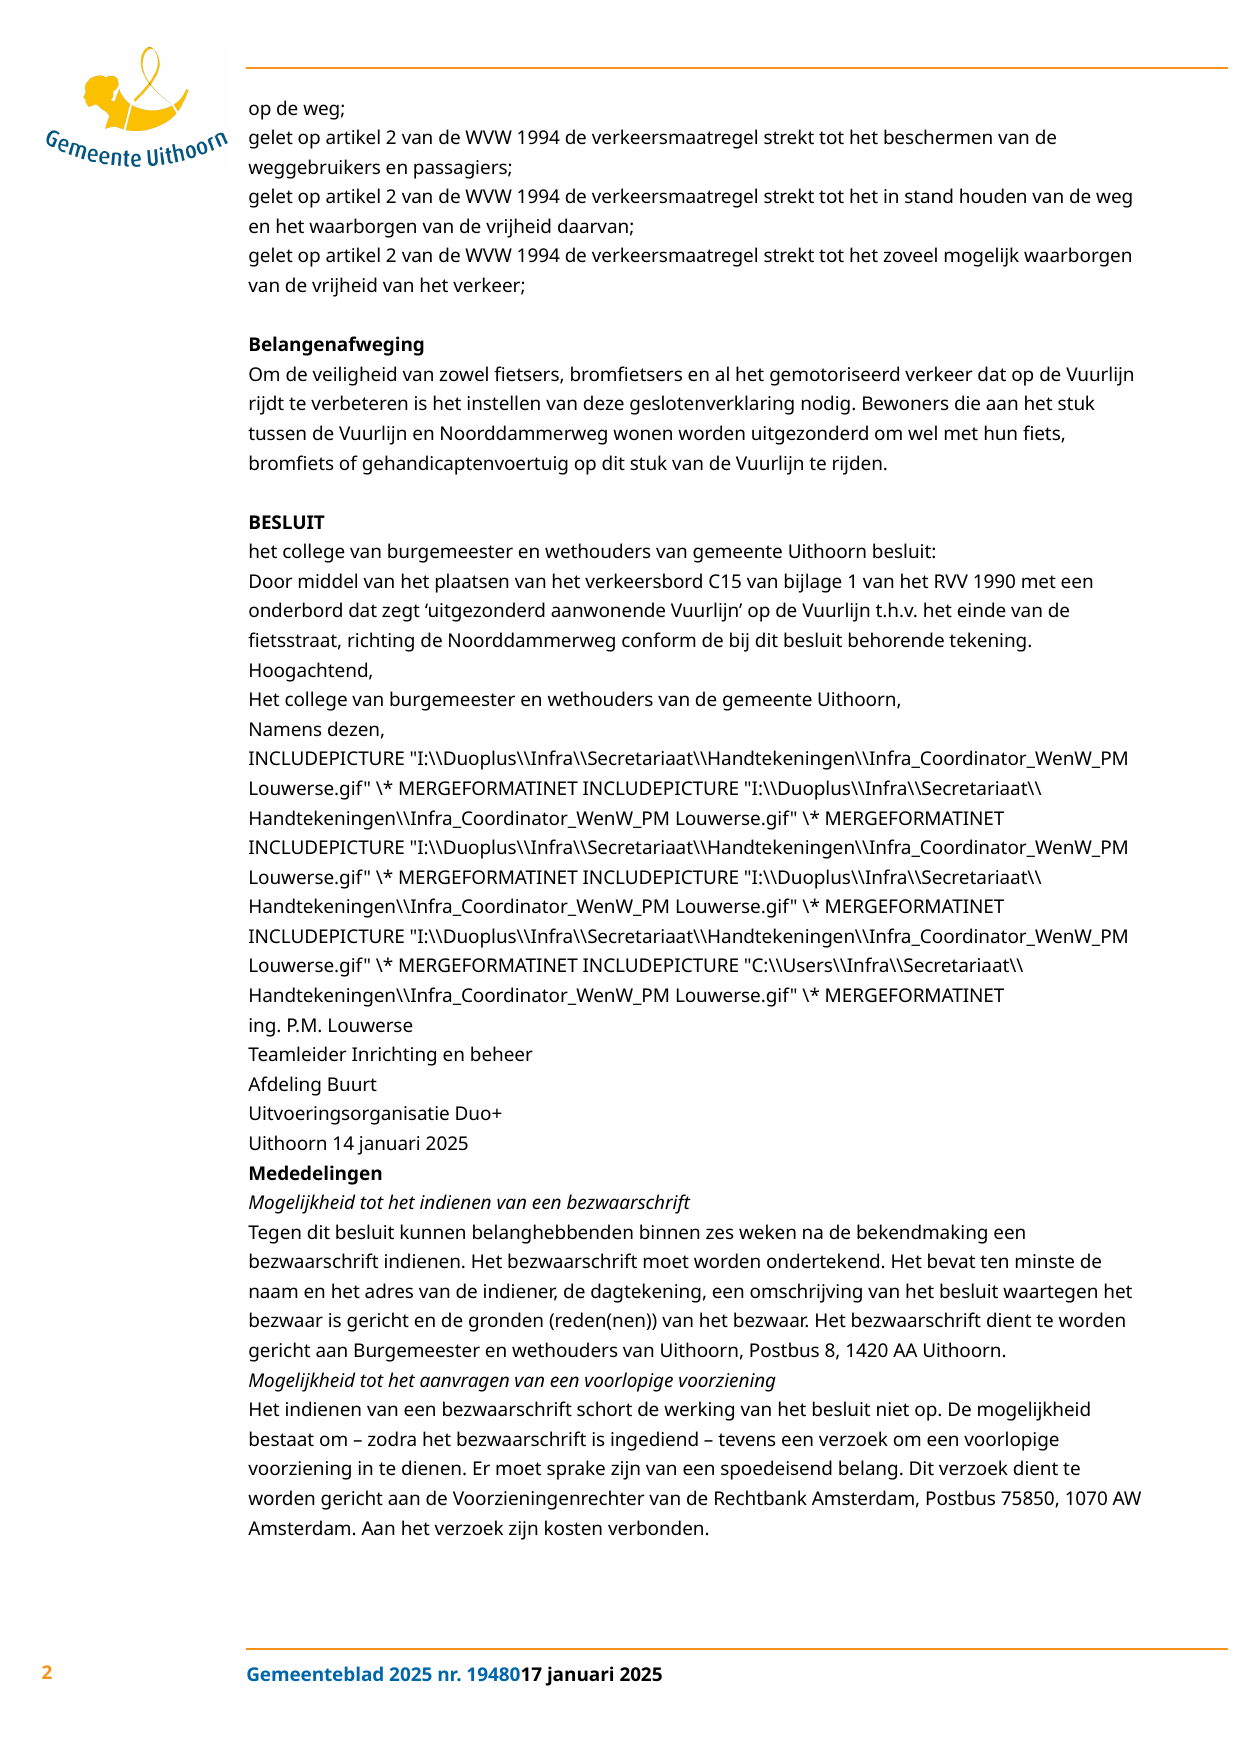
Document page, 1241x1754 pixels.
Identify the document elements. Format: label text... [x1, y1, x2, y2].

text Tegen dit besluit kunnen belanghebbenden binnen zes weken na de bekendmaking een bezwaarschrift indienen. Het bezwaarschrift moet worden ondertekend. Het bevat ten minste de naam en het adres van de indiener, de dagtekening, een omschrijving van het besluit waartegen het bezwaar is gericht en de gronden (reden(nen)) van het bezwaar. Het bezwaarschrift dient te worden gericht aan Burgemeester en wethouders van Uithoorn, Postbus 8, 1420 AA Uithoorn. [248, 1219, 1152, 1363]
text INCLUDEPICTURE "I:\\Duoplus\\Infra\\Secretariaat\\Handtekeningen\\Infra_Coordinator_WenW_PM Louwerse.gif" \* MERGEFORMATINET INCLUDEPICTURE "I:\\Duoplus\\Infra\\Secretariaat\\Handtekeningen\\Infra_Coordinator_WenW_PM Louwerse.gif" \* MERGEFORMATINET INCLUDEPICTURE "I:\\Duoplus\\Infra\\Secretariaat\\Handtekeningen\\Infra_Coordinator_WenW_PM Louwerse.gif" \* MERGEFORMATINET INCLUDEPICTURE "I:\\Duoplus\\Infra\\Secretariaat\\Handtekeningen\\Infra_Coordinator_WenW_PM Louwerse.gif" \* MERGEFORMATINET INCLUDEPICTURE "I:\\Duoplus\\Infra\\Secretariaat\\Handtekeningen\\Infra_Coordinator_WenW_PM Louwerse.gif" \* MERGEFORMATINET INCLUDEPICTURE "C:\\Users\\Infra\\Secretariaat\\Handtekeningen\\Infra_Coordinator_WenW_PM Louwerse.gif" \* MERGEFORMATINET [248, 746, 1152, 1008]
text Om de veiligheid van zowel fietsers, bromfietsers en al het gemotoriseerd verkeer dat op de Vuurlijn rijdt te verbeteren is het instellen van deze geslotenverklaring nodig. Bewoners die aan het stuk tussen de Vuurlijn en Noorddammerweg wonen worden uitgezonderd om wel met hun fiets, bromfiets of gehandicaptenvoertuig op dit stuk van de Vuurlijn te rijden. [248, 361, 1152, 476]
text Door middel van het plaatsen van het verkeersbord C15 van bijlage 1 van het RVV 1990 met een onderbord dat zegt ‘uitgezonderd aanwonende Vuurlijn’ op de Vuurlijn t.h.v. het einde van de fietsstraat, richting de Noorddammerweg conform de bij dit besluit behorende tekening. [248, 568, 1152, 653]
text op de weg; [248, 95, 1152, 121]
text gelet op artikel 2 van de WVW 1994 de verkeersmaatregel strekt tot het zoveel mogelijk waarborgen van de vrijheid van het verkeer; [248, 243, 1152, 298]
text Teamleider Inrichting en beheer [248, 1041, 1152, 1067]
text Uitvoeringsorganisatie Duo+ [248, 1101, 1152, 1126]
text het college van burgemeester en wethouders van gemeente Uithoorn besluit: [248, 538, 1152, 564]
text ing. P.M. Louwerse [248, 1012, 1152, 1038]
text BESLUIT [248, 509, 1152, 535]
picture [41, 47, 231, 172]
text Hoogachtend, [248, 657, 1152, 683]
text Mededelingen [248, 1160, 1152, 1186]
text Belangenafweging [248, 331, 1152, 357]
text gelet op artikel 2 van de WVW 1994 de verkeersmaatregel strekt tot het beschermen van de weggebruikers en passagiers; [248, 124, 1152, 180]
text Mogelijkheid tot het aanvragen van een voorlopige voorziening [248, 1367, 1152, 1393]
text Mogelijkheid tot het indienen van een bezwaarschrift [248, 1189, 1152, 1215]
text Uithoorn 14 januari 2025 [248, 1130, 1152, 1156]
text Namens dezen, [248, 716, 1152, 742]
text Het indienen van een bezwaarschrift schort de werking van het besluit niet op. De mogelijkheid bestaat om – zodra het bezwaarschrift is ingediend – tevens een verzoek om een voorlopige voorziening in te dienen. Er moet sprake zijn van een spoedeisend belang. Dit verzoek dient te worden gericht aan de Voorzieningenrechter van de Rechtbank Amsterdam, Postbus 75850, 1070 AW Amsterdam. Aan het verzoek zijn kosten verbonden. [248, 1396, 1152, 1541]
text Het college van burgemeester en wethouders van de gemeente Uithoorn, [248, 686, 1152, 712]
text Afdeling Buurt [248, 1071, 1152, 1097]
text gelet op artikel 2 van de WVW 1994 de verkeersmaatregel strekt tot het in stand houden van de weg en het waarborgen van de vrijheid daarvan; [248, 183, 1152, 239]
